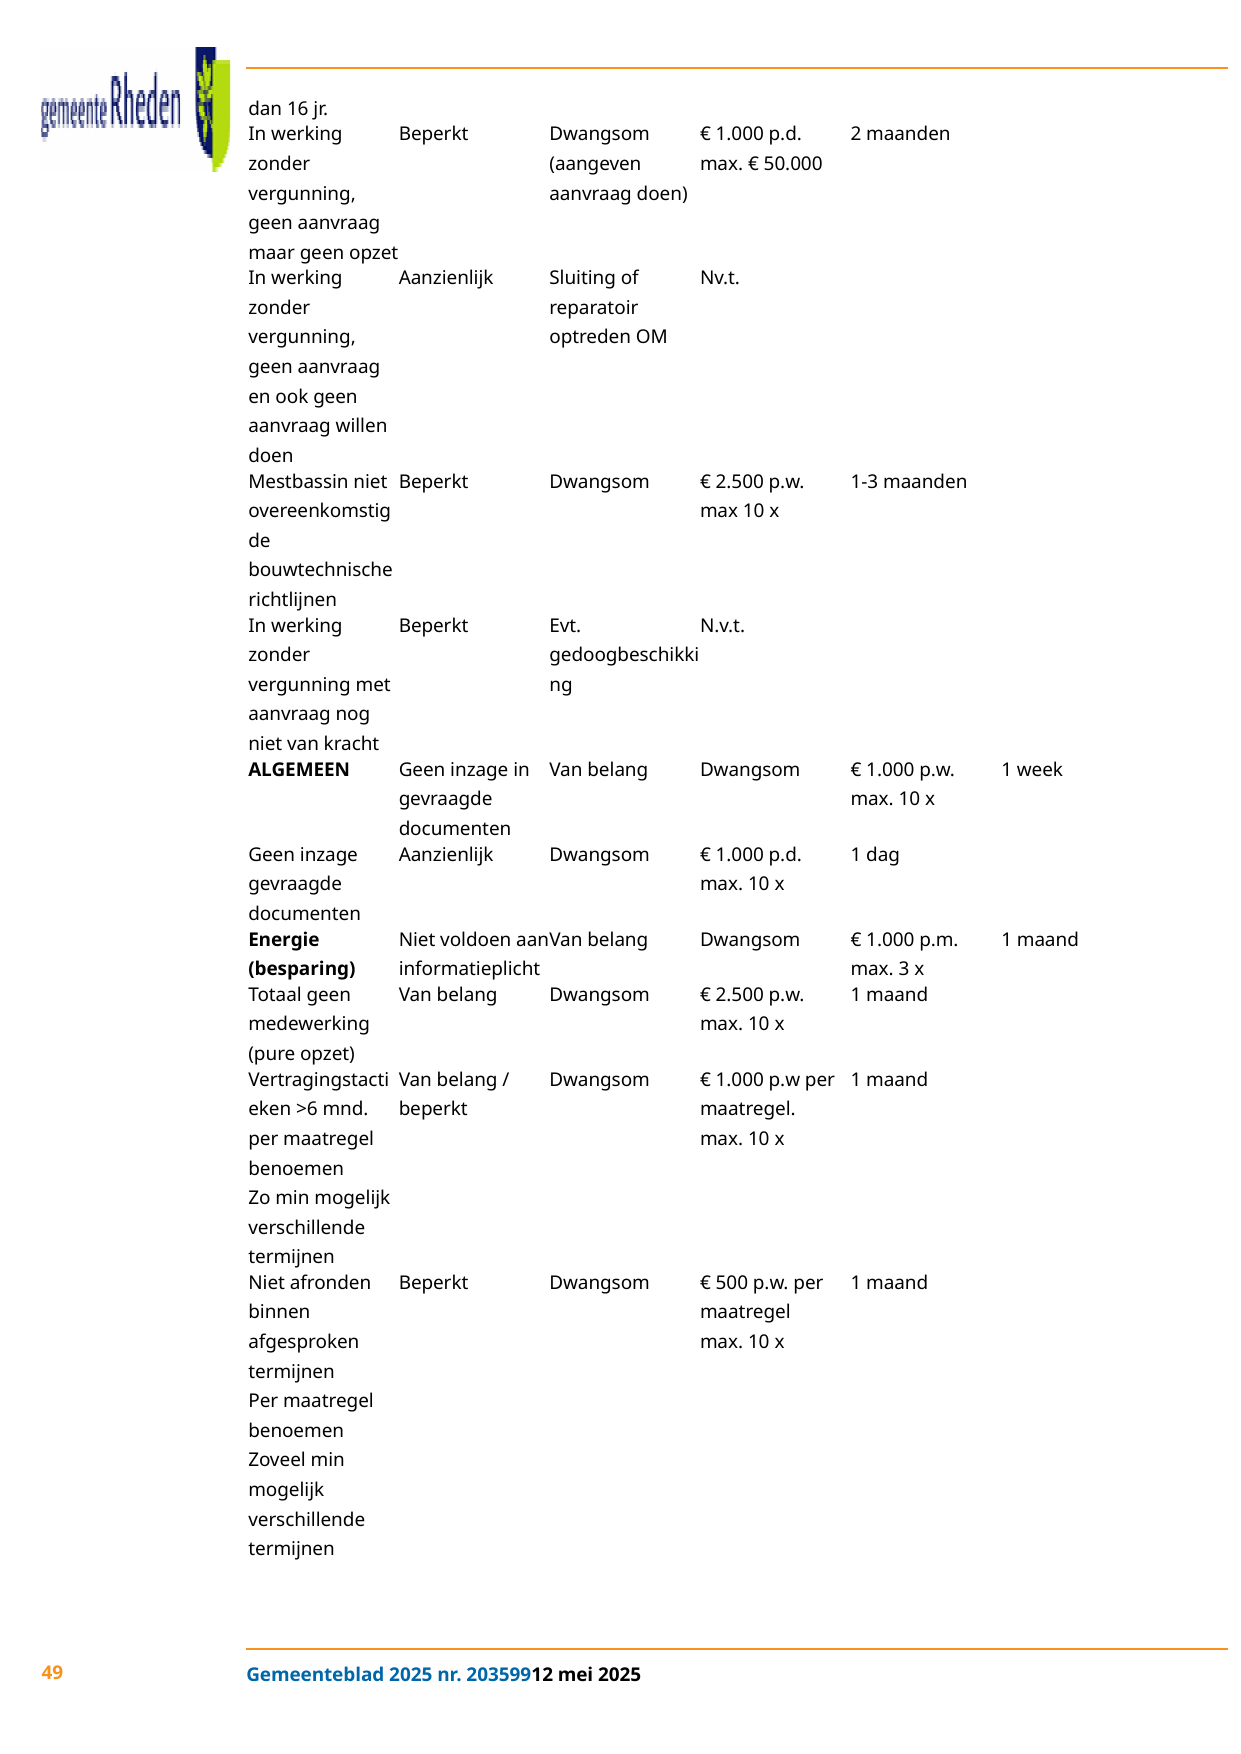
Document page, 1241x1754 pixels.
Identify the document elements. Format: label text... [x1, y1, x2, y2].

table_cell [549, 95, 700, 121]
table_cell Dwangsom [700, 756, 850, 841]
table_cell Van belang [399, 981, 549, 1066]
table_cell Niet voldoen aan informatieplicht [399, 926, 549, 981]
table_cell Dwangsom [549, 1269, 700, 1561]
table_cell € 1.000 p.d. max. 10 x [700, 841, 850, 926]
table_cell [850, 612, 1001, 756]
table_cell Dwangsom [549, 981, 700, 1066]
table_cell Dwangsom [549, 1066, 700, 1269]
table_cell € 1.000 p.w per maatregel. max. 10 x [700, 1066, 850, 1269]
table_cell Totaal geen medewerking (pure opzet) [248, 981, 398, 1066]
table_cell 1 maand [850, 981, 1001, 1066]
table_cell [850, 265, 1001, 468]
table_cell 1 maand [1001, 926, 1152, 981]
table_cell In werking zonder vergunning met aanvraag nog niet van kracht [248, 612, 398, 756]
table_cell Energie (besparing) [248, 926, 398, 981]
table_cell Beperkt [399, 468, 549, 612]
table_cell Dwangsom [549, 468, 700, 612]
table_cell [850, 95, 1001, 121]
table_cell Geen inzage in gevraagde documenten [399, 756, 549, 841]
table_cell [399, 95, 549, 121]
table_cell Beperkt [399, 612, 549, 756]
table_cell 1 maand [850, 1269, 1001, 1561]
table_cell € 1.000 p.d. max. € 50.000 [700, 121, 850, 264]
table_cell Van belang / beperkt [399, 1066, 549, 1269]
table_cell Nv.t. [700, 265, 850, 468]
table_cell Evt. gedoogbeschikking [549, 612, 700, 756]
table_cell Aanzienlijk [399, 841, 549, 926]
table_cell In werking zonder vergunning, geen aanvraag en ook geen aanvraag willen doen [248, 265, 398, 468]
table_cell Vertragingstactieken >6 mnd. per maatregel benoemen Zo min mogelijk verschillende termijnen [248, 1066, 398, 1269]
table_cell Niet afronden binnen afgesproken termijnen Per maatregel benoemen Zoveel min mogelijk verschillende termijnen [248, 1269, 398, 1561]
table_cell Beperkt [399, 1269, 549, 1561]
table_cell Aanzienlijk [399, 265, 549, 468]
table_cell Geen inzage gevraagde documenten [248, 841, 398, 926]
table_cell 1 dag [850, 841, 1001, 926]
table_cell Dwangsom [549, 841, 700, 926]
table_cell Van belang [549, 756, 700, 841]
picture [41, 47, 231, 172]
table_cell 2 maanden [850, 121, 1001, 264]
table_cell ALGEMEEN [248, 756, 398, 841]
table_cell 1 maand [850, 1066, 1001, 1269]
table_cell € 2.500 p.w. max. 10 x [700, 981, 850, 1066]
table_cell 1 week [1001, 756, 1152, 841]
table_cell Beperkt [399, 121, 549, 264]
table_cell Dwangsom (aangeven aanvraag doen) [549, 121, 700, 264]
table_cell € 1.000 p.m. max. 3 x [850, 926, 1001, 981]
table_cell dan 16 jr. [248, 95, 398, 121]
table_cell € 2.500 p.w. max 10 x [700, 468, 850, 612]
table_cell € 1.000 p.w. max. 10 x [850, 756, 1001, 841]
table_cell In werking zonder vergunning, geen aanvraag maar geen opzet [248, 121, 398, 264]
table_cell 1-3 maanden [850, 468, 1001, 612]
table_cell € 500 p.w. per maatregel max. 10 x [700, 1269, 850, 1561]
table_cell N.v.t. [700, 612, 850, 756]
table_cell Sluiting of reparatoir optreden OM [549, 265, 700, 468]
table_cell Van belang [549, 926, 700, 981]
table_cell [700, 95, 850, 121]
table_cell Mestbassin niet overeenkomstig de bouwtechnische richtlijnen [248, 468, 398, 612]
table_cell Dwangsom [700, 926, 850, 981]
